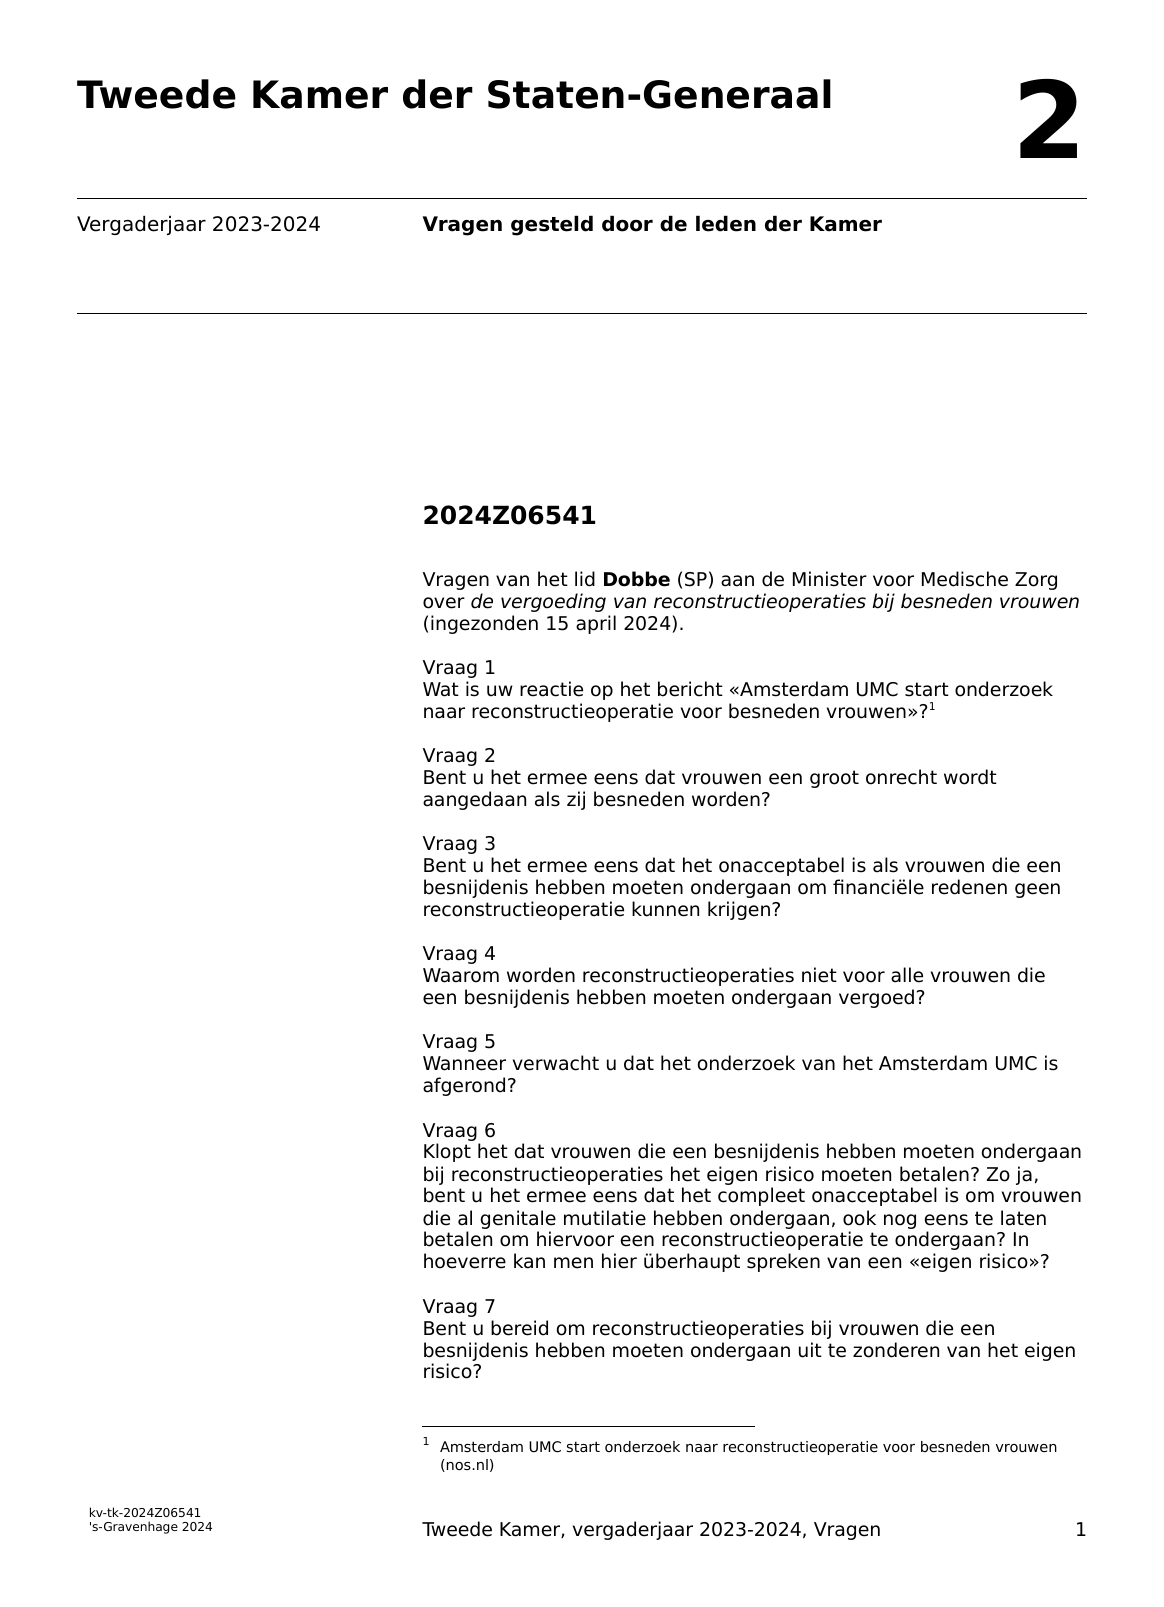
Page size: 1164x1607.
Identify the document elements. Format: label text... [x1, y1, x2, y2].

text Vraag 3 [422, 833, 1087, 855]
text Bent u bereid om reconstructieoperaties bij vrouwen die een besnijdenis hebben moeten ondergaan uit te zonderen van het eigen risico? [422, 1317, 1087, 1383]
text Vraag 1 [422, 657, 1087, 679]
text kv-tk-2024Z06541 [88, 1506, 323, 1520]
text Vraag 7 [422, 1296, 1087, 1317]
text Vraag 4 [422, 943, 1087, 965]
text 's-Gravenhage 2024 [88, 1520, 323, 1534]
text Vraag 5 [422, 1031, 1087, 1053]
text Vragen van het lid Dobbe (SP) aan de Minister voor Medische Zorg over de vergoeding van reconstructieoperaties bij besneden vrouwen (ingezonden 15 april 2024). [422, 569, 1087, 635]
text Wanneer verwacht u dat het onderzoek van het Amsterdam UMC is afgerond? [422, 1053, 1087, 1097]
text Bent u het ermee eens dat het onacceptabel is als vrouwen die een besnijdenis hebben moeten ondergaan om financiële redenen geen reconstructieoperatie kunnen krijgen? [422, 855, 1087, 921]
text Vraag 6 [422, 1119, 1087, 1141]
text Wat is uw reactie op het bericht «Amsterdam UMC start onderzoek naar reconstructieoperatie voor besneden vrouwen»? [422, 679, 1087, 723]
table_cell Vragen gesteld door de leden der Kamer [422, 199, 1087, 313]
text Vraag 2 [422, 745, 1087, 767]
table_header Tweede Kamer der Staten-Generaal [77, 59, 886, 198]
text 2024Z06541 [422, 501, 1087, 531]
text Klopt het dat vrouwen die een besnijdenis hebben moeten ondergaan bij reconstructieoperaties het eigen risico moeten betalen? Zo ja, bent u het ermee eens dat het compleet onacceptabel is om vrouwen die al genitale mutilatie hebben ondergaan, ook nog eens te laten betalen om hiervoor een reconstructieoperatie te ondergaan? In hoeverre kan men hier überhaupt spreken van een «eigen risico»? [422, 1141, 1087, 1273]
text Bent u het ermee eens dat vrouwen een groot onrecht wordt aangedaan als zij besneden worden? [422, 767, 1087, 811]
text Amsterdam UMC start onderzoek naar reconstructieoperatie voor besneden vrouwen (nos.nl) [422, 1435, 1087, 1474]
table_header 2 [886, 59, 1087, 198]
text Waarom worden reconstructieoperaties niet voor alle vrouwen die een besnijdenis hebben moeten ondergaan vergoed? [422, 965, 1087, 1009]
table_cell Vergaderjaar 2023-2024 [77, 199, 422, 313]
